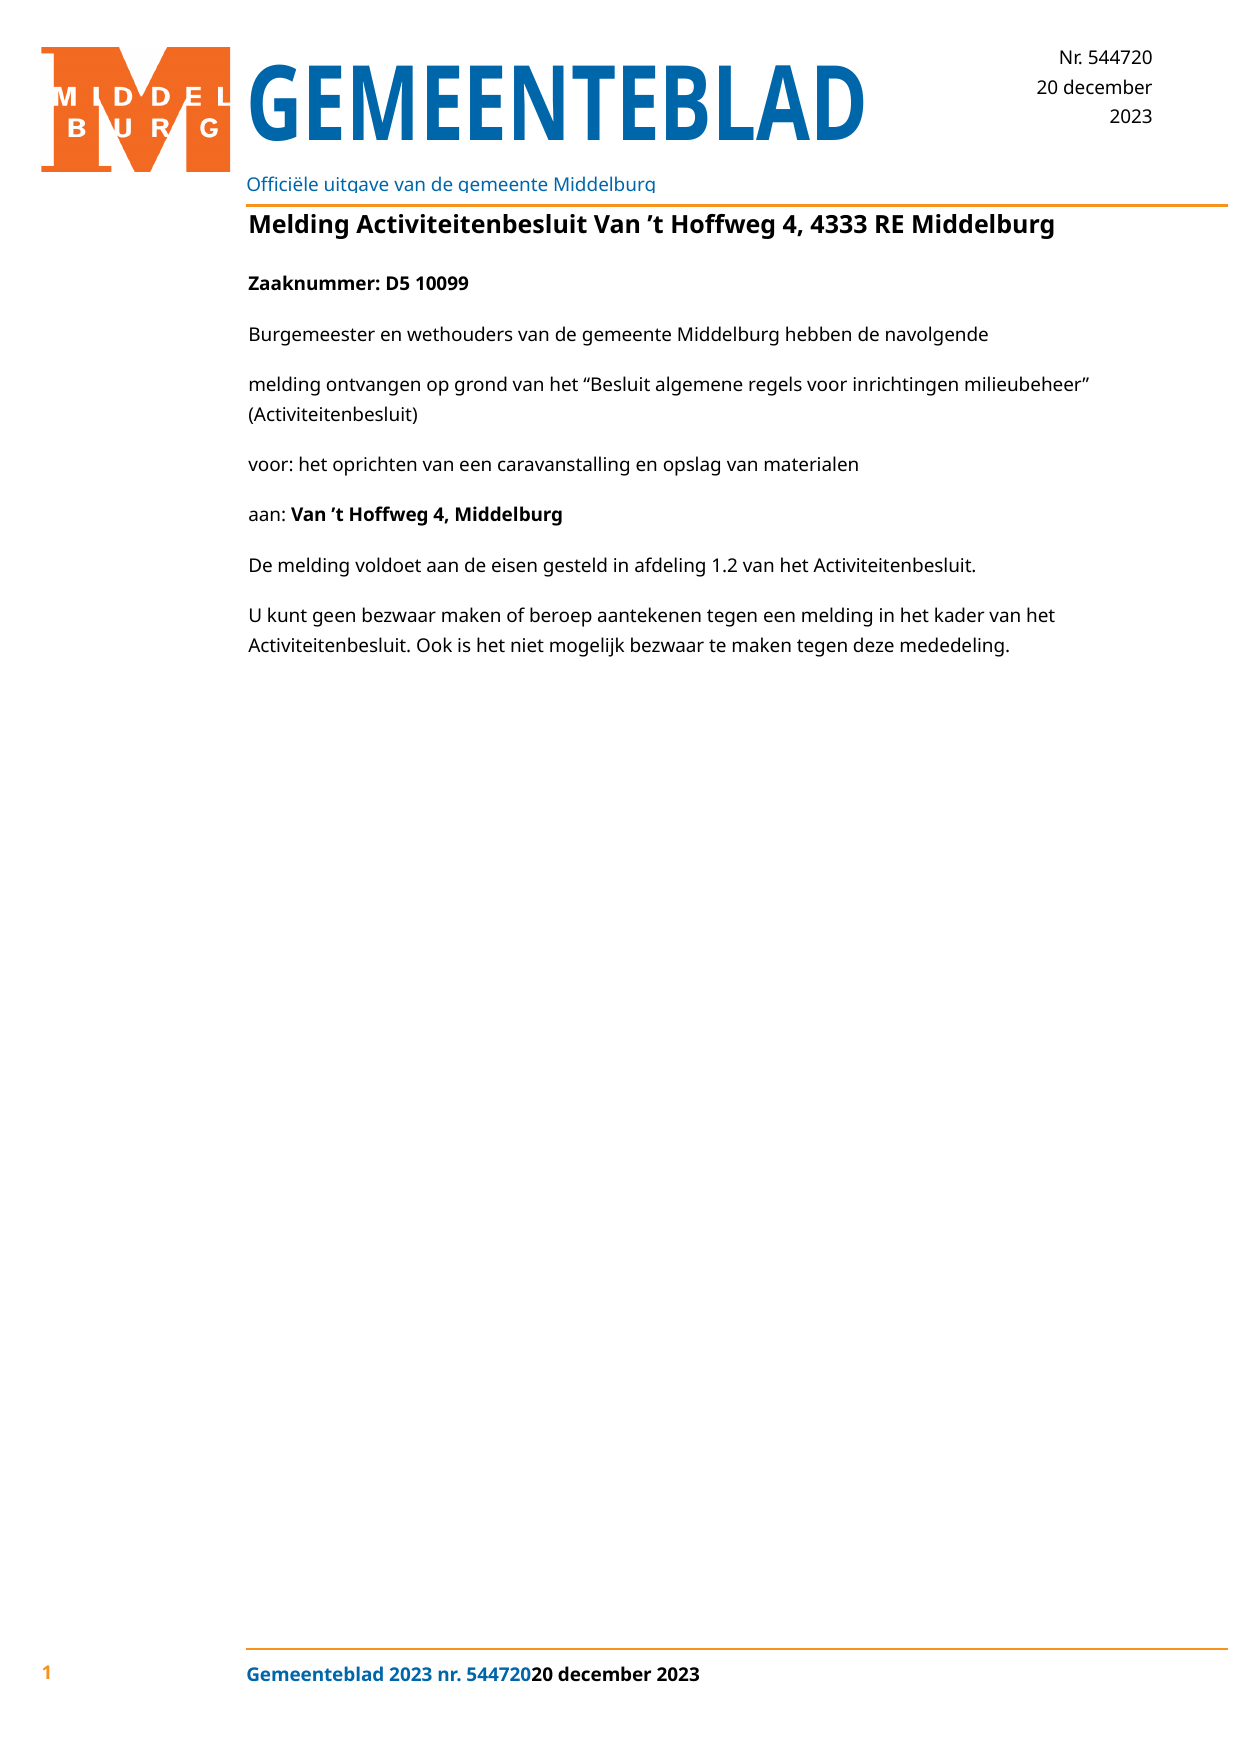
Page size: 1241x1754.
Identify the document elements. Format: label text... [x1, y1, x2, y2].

picture [41, 47, 231, 172]
text Melding Activiteitenbesluit Van ’t Hoffweg 4, 4333 RE Middelburg [248, 207, 1152, 241]
text aan: Van ’t Hoffweg 4, Middelburg [248, 502, 1152, 527]
text voor: het oprichten van een caravanstalling en opslag van materialen [248, 451, 1152, 477]
text De melding voldoet aan de eisen gesteld in afdeling 1.2 van het Activiteitenbesluit. [248, 552, 1152, 578]
text melding ontvangen op grond van het “Besluit algemene regels voor inrichtingen milieubeheer” (Activiteitenbesluit) [248, 371, 1152, 426]
text Zaaknummer: D5 10099 [248, 270, 1152, 296]
text U kunt geen bezwaar maken of beroep aantekenen tegen een melding in het kader van het Activiteitenbesluit. Ook is het niet mogelijk bezwaar te maken tegen deze mededeling. [248, 602, 1152, 658]
text Burgemeester en wethouders van de gemeente Middelburg hebben de navolgende [248, 321, 1152, 346]
